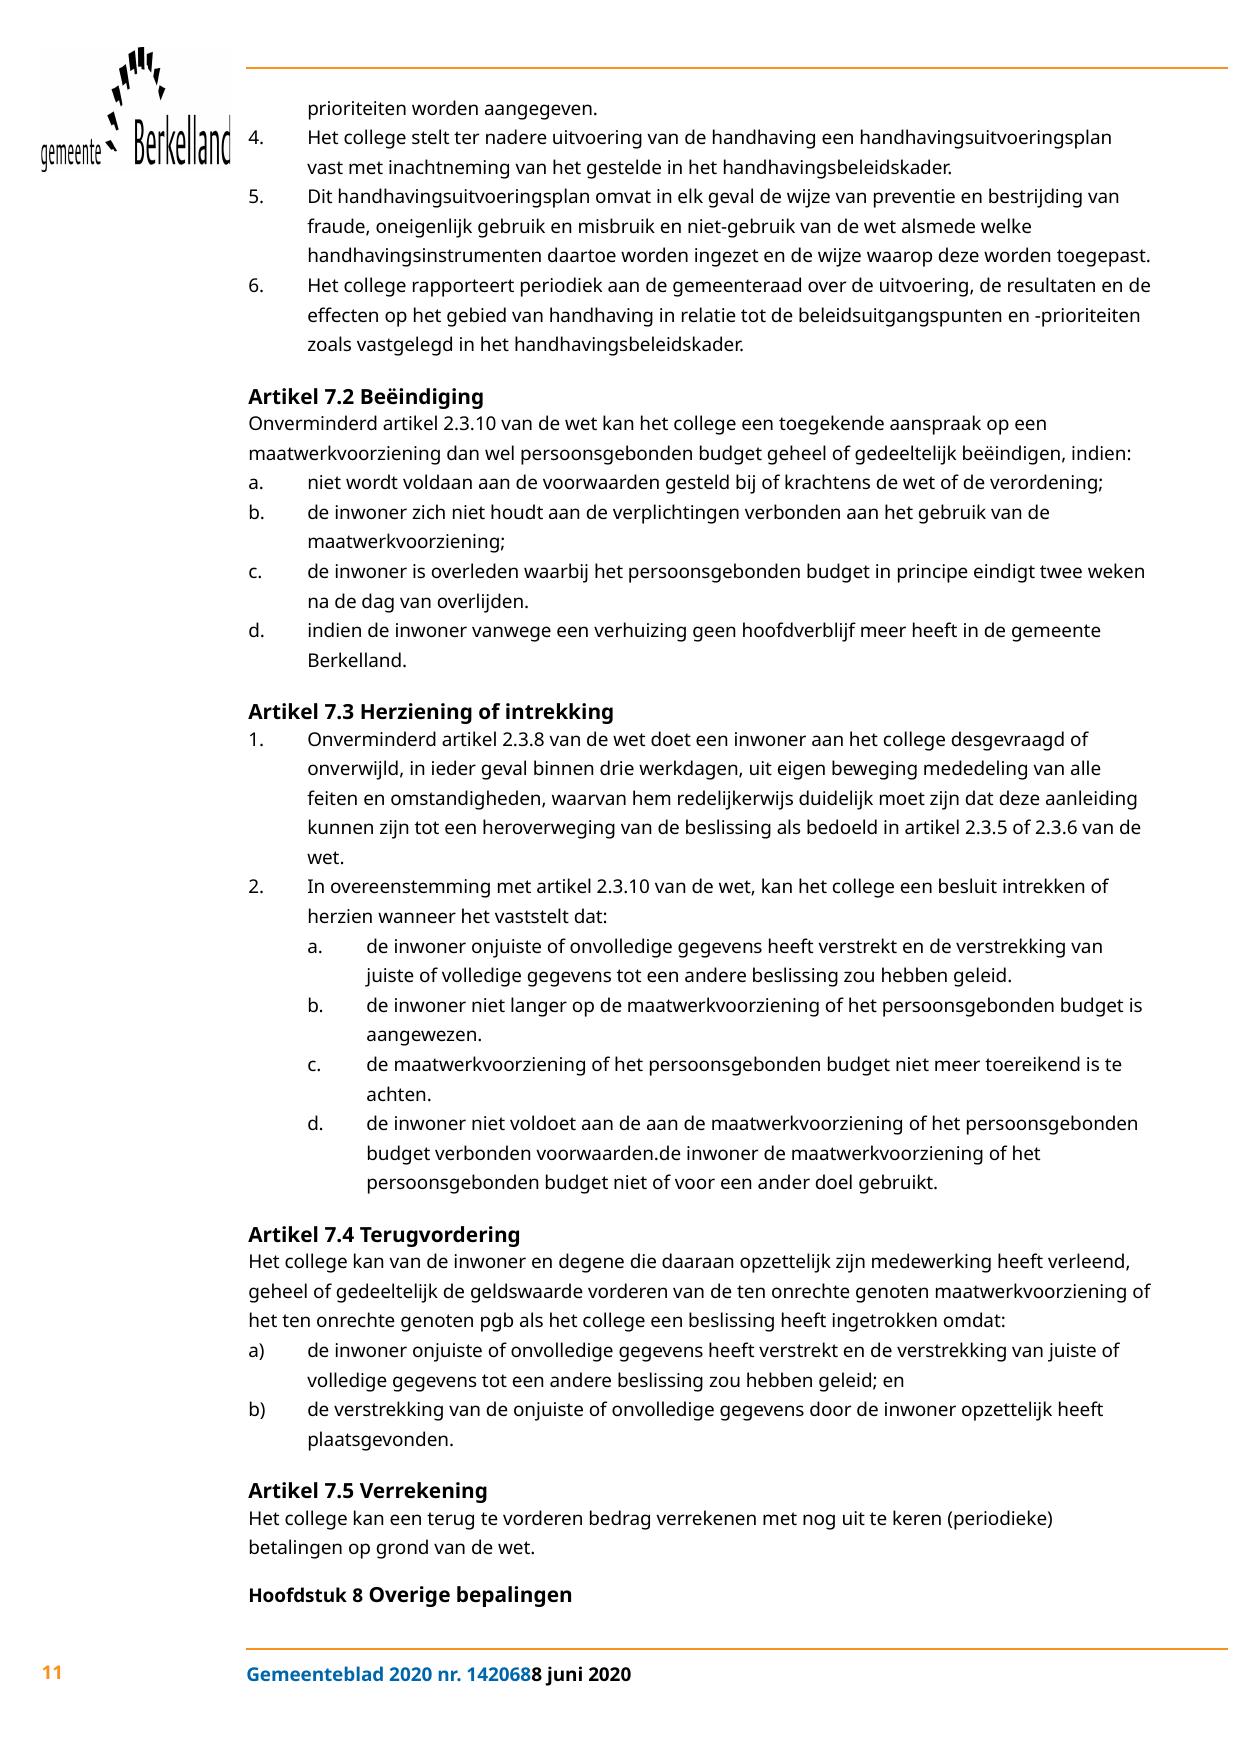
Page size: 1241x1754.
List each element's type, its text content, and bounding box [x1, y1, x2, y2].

text Artikel 7.5 Verrekening [248, 1476, 1152, 1505]
list de inwoner onjuiste of onvolledige gegevens heeft verstrekt en de verstrekking van juiste of volledige gegevens tot een andere beslissing zou hebben geleid; en [248, 1337, 1152, 1392]
list de maatwerkvoorziening of het persoonsgebonden budget niet meer toereikend is te achten. [307, 1051, 1152, 1107]
picture [41, 47, 231, 172]
text Artikel 7.2 Beëindiging [248, 382, 1152, 410]
list Dit handhavingsuitvoeringsplan omvat in elk geval de wijze van preventie en bestrijding van fraude, oneigenlijk gebruik en misbruik en niet-gebruik van de wet alsmede welke handhavingsinstrumenten daartoe worden ingezet en de wijze waarop deze worden toegepast. [248, 183, 1152, 268]
list de verstrekking van de onjuiste of onvolledige gegevens door de inwoner opzettelijk heeft plaatsgevonden. [248, 1396, 1152, 1452]
list de inwoner niet voldoet aan de aan de maatwerkvoorziening of het persoonsgebonden budget verbonden voorwaarden.de inwoner de maatwerkvoorziening of het persoonsgebonden budget niet of voor een ander doel gebruikt. [307, 1110, 1152, 1195]
text Artikel 7.3 Herziening of intrekking [248, 697, 1152, 726]
list de inwoner zich niet houdt aan de verplichtingen verbonden aan het gebruik van de maatwerkvoorziening; [248, 499, 1152, 554]
list de inwoner is overleden waarbij het persoonsgebonden budget in principe eindigt twee weken na de dag van overlijden. [248, 558, 1152, 613]
text Het college kan van de inwoner en degene die daaraan opzettelijk zijn medewerking heeft verleend, geheel of gedeeltelijk de geldswaarde vorderen van de ten onrechte genoten maatwerkvoorziening of het ten onrechte genoten pgb als het college een beslissing heeft ingetrokken omdat: [248, 1248, 1152, 1333]
text Het college kan een terug te vorderen bedrag verrekenen met nog uit te keren (periodieke) betalingen op grond van de wet. [248, 1505, 1152, 1560]
list Het college stelt ter nadere uitvoering van de handhaving een handhavingsuitvoeringsplan vast met inachtneming van het gestelde in het handhavingsbeleidskader. [248, 124, 1152, 180]
text Artikel 7.4 Terugvordering [248, 1220, 1152, 1248]
text Onverminderd artikel 2.3.10 van de wet kan het college een toegekende aanspraak op een maatwerkvoorziening dan wel persoonsgebonden budget geheel of gedeeltelijk beëindigen, indien: [248, 410, 1152, 466]
list Onverminderd artikel 2.3.8 van de wet doet een inwoner aan het college desgevraagd of onverwijld, in ieder geval binnen drie werkdagen, uit eigen beweging mededeling van alle feiten en omstandigheden, waarvan hem redelijkerwijs duidelijk moet zijn dat deze aanleiding kunnen zijn tot een heroverweging van de beslissing als bedoeld in artikel 2.3.5 of 2.3.6 van de wet. [248, 726, 1152, 870]
list niet wordt voldaan aan de voorwaarden gesteld bij of krachtens de wet of de verordening; [248, 469, 1152, 495]
list In overeenstemming met artikel 2.3.10 van de wet, kan het college een besluit intrekken of herzien wanneer het vaststelt dat: [248, 874, 1152, 929]
list de inwoner onjuiste of onvolledige gegevens heeft verstrekt en de verstrekking van juiste of volledige gegevens tot een andere beslissing zou hebben geleid. [307, 933, 1152, 988]
text Hoofdstuk 8 Overige bepalingen [248, 1580, 1152, 1608]
list -prioriteiten worden aangegeven. [248, 95, 1152, 121]
list indien de inwoner vanwege een verhuizing geen hoofdverblijf meer heeft in de gemeente Berkelland. [248, 617, 1152, 673]
list Het college rapporteert periodiek aan de gemeenteraad over de uitvoering, de resultaten en de effecten op het gebied van handhaving in relatie tot de beleidsuitgangspunten en -prioriteiten zoals vastgelegd in het handhavingsbeleidskader. [248, 272, 1152, 357]
list de inwoner niet langer op de maatwerkvoorziening of het persoonsgebonden budget is aangewezen. [307, 992, 1152, 1047]
